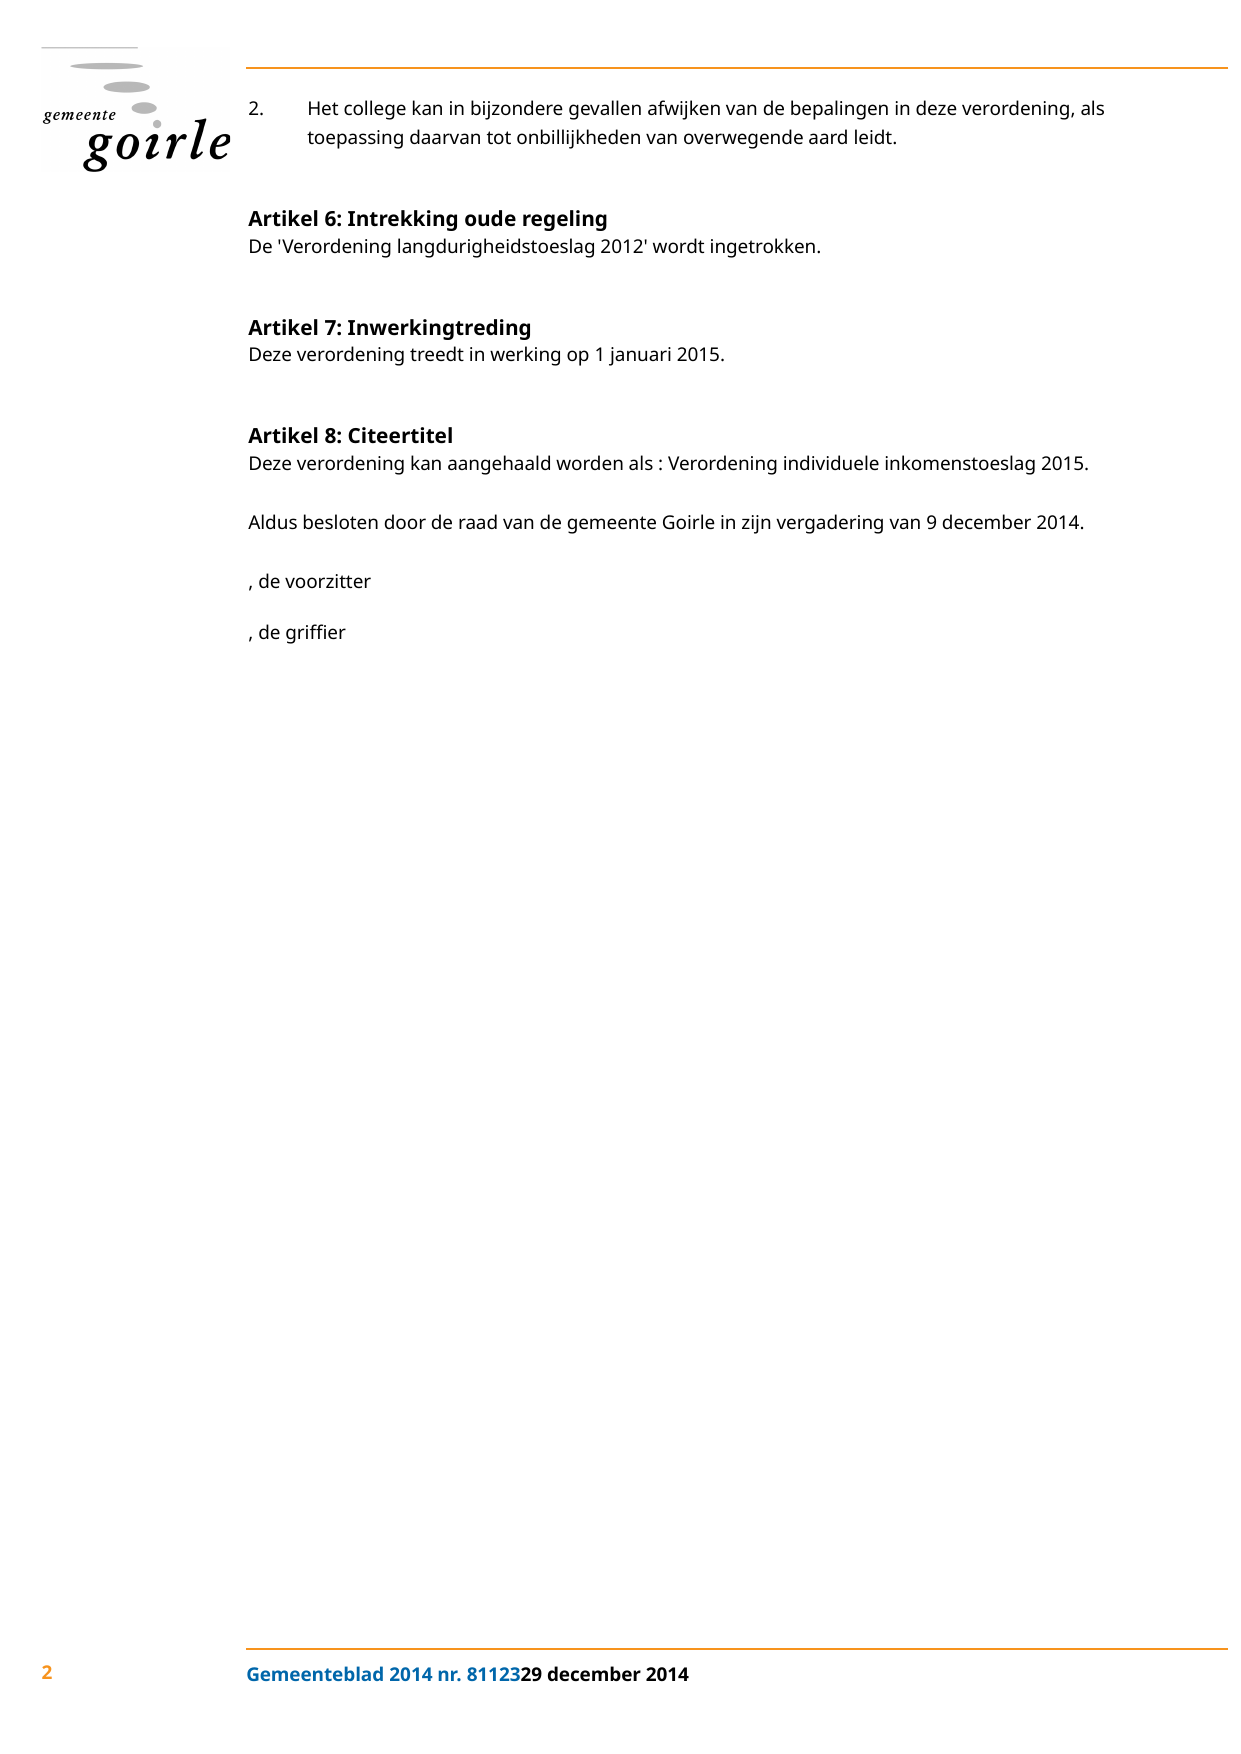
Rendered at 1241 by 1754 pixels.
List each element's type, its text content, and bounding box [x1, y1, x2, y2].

text Artikel 7: Inwerkingtreding [248, 313, 1152, 341]
text Artikel 6: Intrekking oude regeling [248, 204, 1152, 233]
list Het college kan in bijzondere gevallen afwijken van de bepalingen in deze verordening, als toepassing daarvan tot onbillijkheden van overwegende aard leidt. [248, 95, 1152, 150]
text Deze verordening treedt in werking op 1 januari 2015. [248, 341, 1152, 367]
picture [41, 47, 231, 172]
text Artikel 8: Citeertitel [248, 421, 1152, 450]
text De 'Verordening langdurigheidstoeslag 2012' wordt ingetrokken. [248, 233, 1152, 258]
text Aldus besloten door de raad van de gemeente Goirle in zijn vergadering van 9 december 2014. [248, 509, 1152, 534]
text , de griffier [248, 619, 1152, 645]
text , de voorzitter [248, 568, 1152, 594]
text Deze verordening kan aangehaald worden als : Verordening individuele inkomenstoeslag 2015. [248, 450, 1152, 475]
